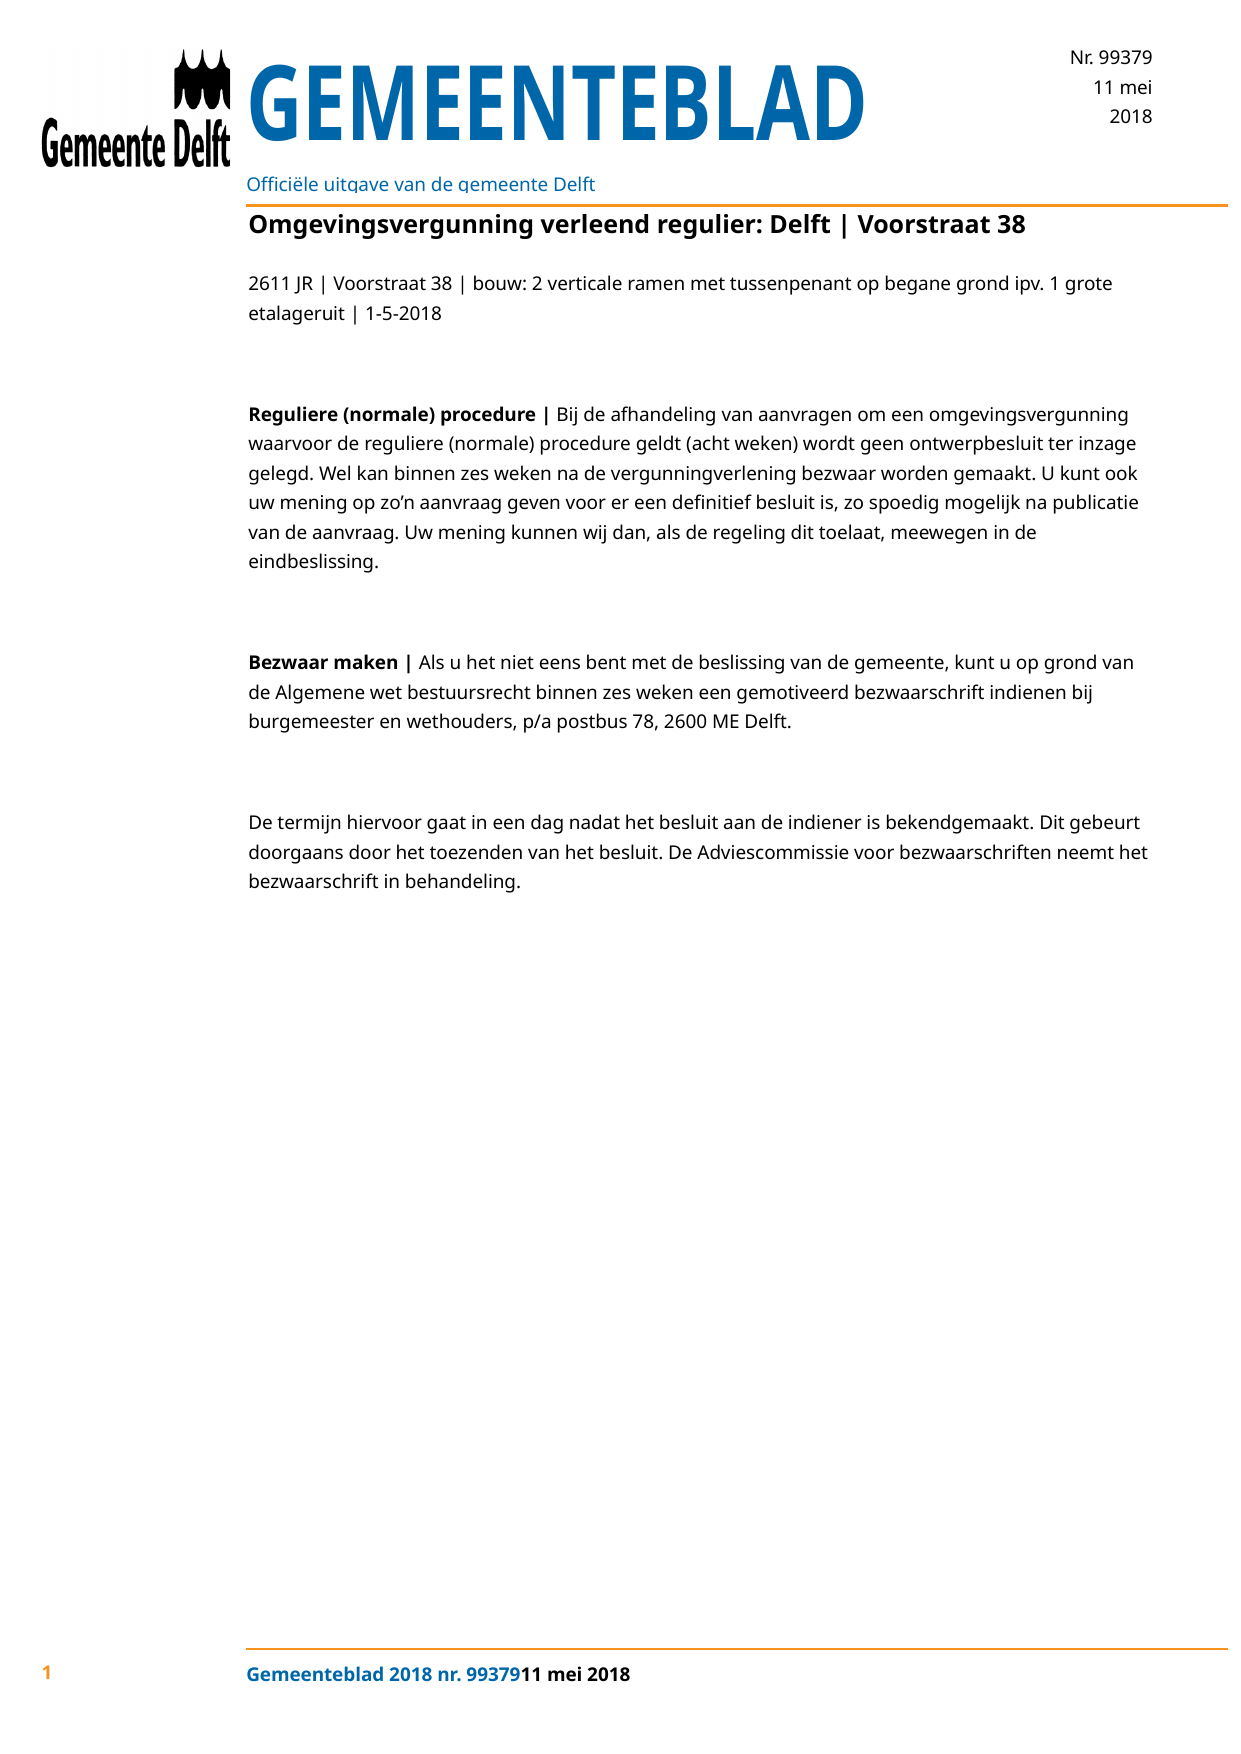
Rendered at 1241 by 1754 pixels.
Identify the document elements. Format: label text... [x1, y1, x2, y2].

text De termijn hiervoor gaat in een dag nadat het besluit aan de indiener is bekendgemaakt. Dit gebeurt doorgaans door het toezenden van het besluit. De Adviescommissie voor bezwaarschriften neemt het bezwaarschrift in behandeling. [248, 809, 1152, 894]
text 2611 JR | Voorstraat 38 | bouw: 2 verticale ramen met tussenpenant op begane grond ipv. 1 grote etalageruit | 1-5-2018 [248, 270, 1152, 326]
text Omgevingsvergunning verleend regulier: Delft | Voorstraat 38 [248, 207, 1152, 241]
text Bezwaar maken | Als u het niet eens bent met de beslissing van de gemeente, kunt u op grond van de Algemene wet bestuursrecht binnen zes weken een gemotiveerd bezwaarschrift indienen bij burgemeester en wethouders, p/a postbus 78, 2600 ME Delft. [248, 649, 1152, 734]
picture [41, 47, 231, 172]
text Reguliere (normale) procedure | Bij de afhandeling van aanvragen om een omgevingsvergunning waarvoor de reguliere (normale) procedure geldt (acht weken) wordt geen ontwerpbesluit ter inzage gelegd. Wel kan binnen zes weken na de vergunningverlening bezwaar worden gemaakt. U kunt ook uw mening op zo’n aanvraag geven voor er een definitief besluit is, zo spoedig mogelijk na publicatie van de aanvraag. Uw mening kunnen wij dan, als de regeling dit toelaat, meewegen in de eindbeslissing. [248, 401, 1152, 574]
